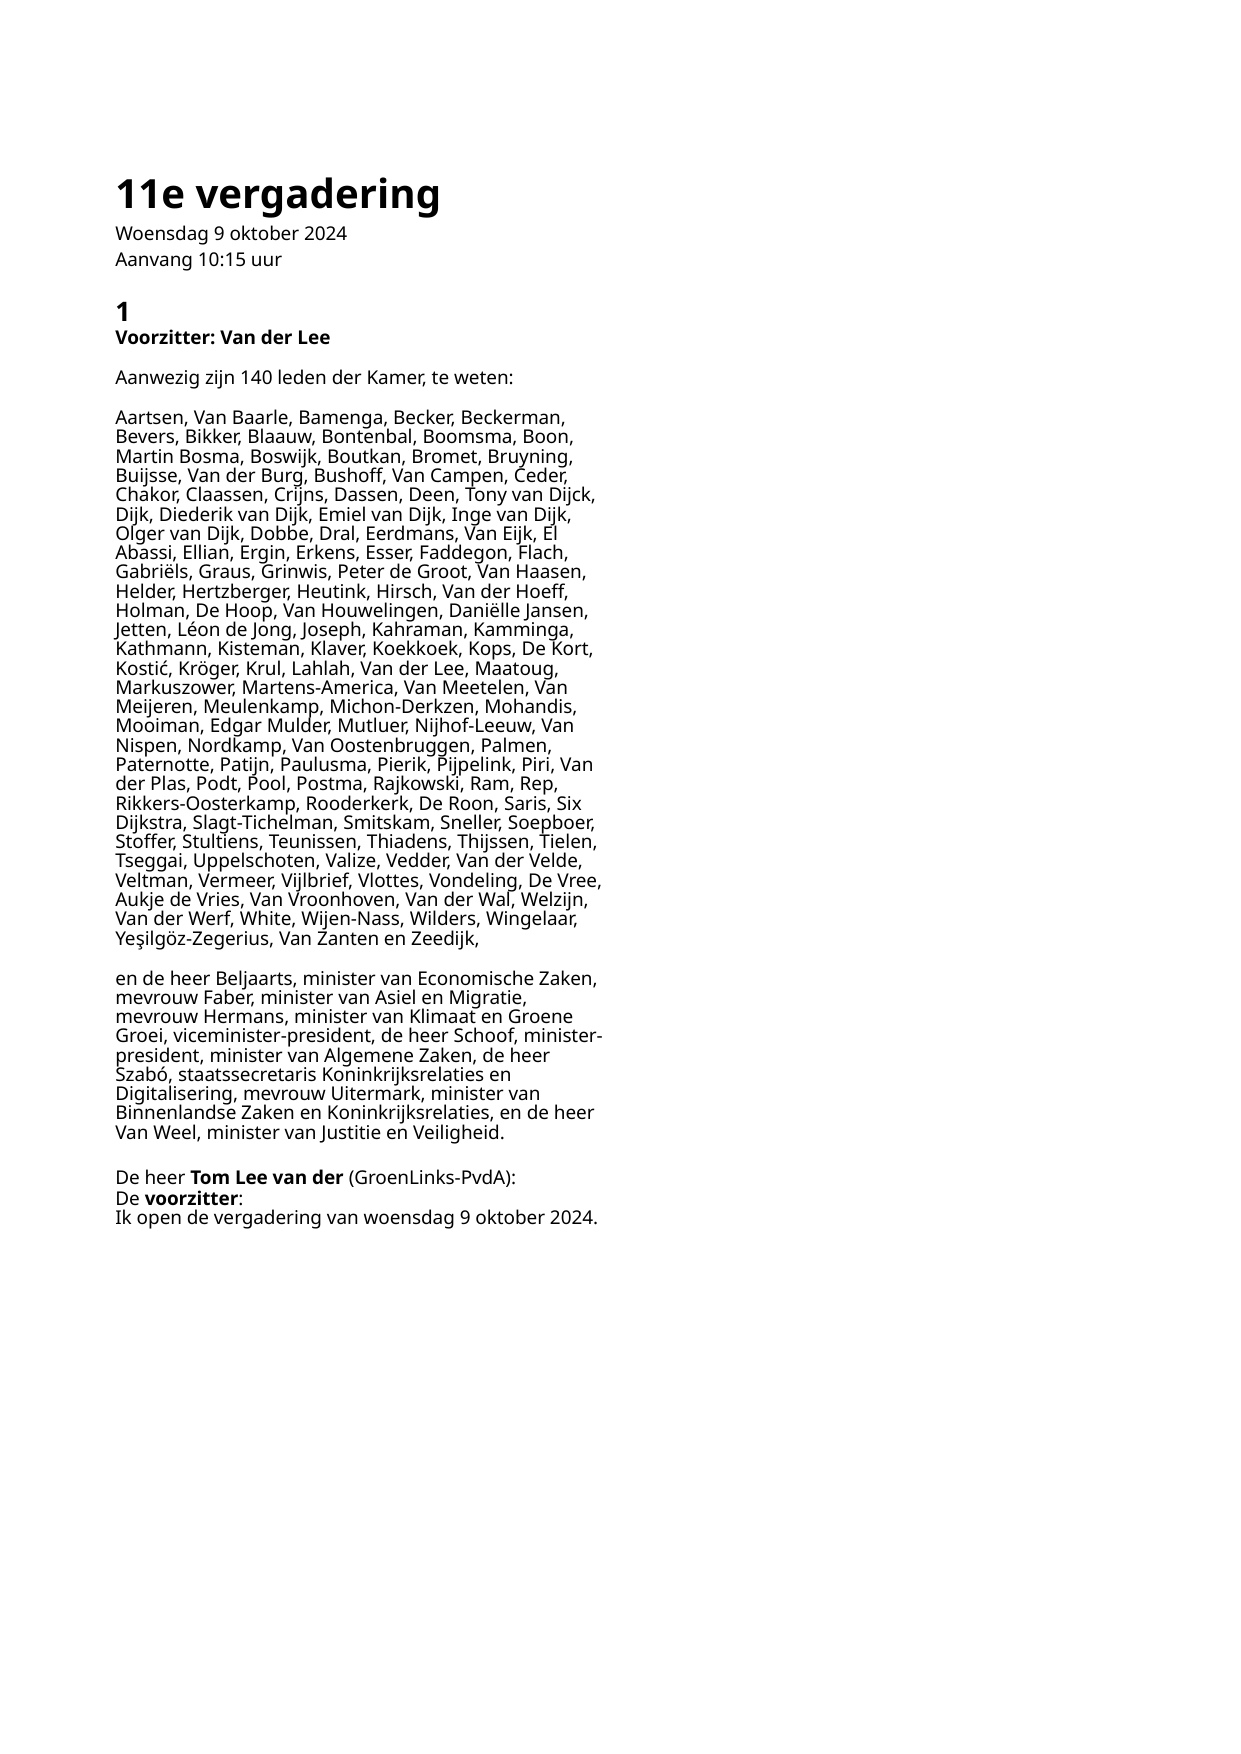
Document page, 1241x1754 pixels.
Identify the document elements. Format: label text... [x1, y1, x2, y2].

text Voorzitter: Van der Lee [115, 329, 605, 348]
text Aartsen, Van Baarle, Bamenga, Becker, Beckerman, Bevers, Bikker, Blaauw, Bontenbal, Boomsma, Boon, Martin Bosma, Boswijk, Boutkan, Bromet, Bruyning, Buijsse, Van der Burg, Bushoff, Van Campen, Ceder, Chakor, Claassen, Crijns, Dassen, Deen, Tony van Dijck, Dijk, Diederik van Dijk, Emiel van Dijk, Inge van Dijk, Olger van Dijk, Dobbe, Dral, Eerdmans, Van Eijk, El Abassi, Ellian, Ergin, Erkens, Esser, Faddegon, Flach, Gabriëls, Graus, Grinwis, Peter de Groot, Van Haasen, Helder, Hertzberger, Heutink, Hirsch, Van der Hoeff, Holman, De Hoop, Van Houwelingen, Daniëlle Jansen, Jetten, Léon de Jong, Joseph, Kahraman, Kamminga, Kathmann, Kisteman, Klaver, Koekkoek, Kops, De Kort, Kostić, Kröger, Krul, Lahlah, Van der Lee, Maatoug, Markuszower, Martens-America, Van Meetelen, Van Meijeren, Meulenkamp, Michon-Derkzen, Mohandis, Mooiman, Edgar Mulder, Mutluer, Nijhof-Leeuw, Van Nispen, Nordkamp, Van Oostenbruggen, Palmen, Paternotte, Patijn, Paulusma, Pierik, Pijpelink, Piri, Van der Plas, Podt, Pool, Postma, Rajkowski, Ram, Rep, Rikkers-Oosterkamp, Rooderkerk, De Roon, Saris, Six Dijkstra, Slagt-Tichelman, Smitskam, Sneller, Soepboer, Stoffer, Stultiens, Teunissen, Thiadens, Thijssen, Tielen, Tseggai, Uppelschoten, Valize, Vedder, Van der Velde, Veltman, Vermeer, Vijlbrief, Vlottes, Vondeling, De Vree, Aukje de Vries, Van Vroonhoven, Van der Wal, Welzijn, Van der Werf, White, Wijen-Nass, Wilders, Wingelaar, Yeşilgöz-Zegerius, Van Zanten en Zeedijk, [115, 409, 605, 949]
text Ik open de vergadering van woensdag 9 oktober 2024. [115, 1209, 605, 1228]
text De voorzitter: [115, 1189, 605, 1209]
text Aanvang 10:15 uur [115, 246, 605, 272]
text 11e vergadering [115, 165, 605, 220]
text De heer Tom Lee van der (GroenLinks-PvdA): [115, 1164, 605, 1189]
text Aanwezig zijn 140 leden der Kamer, te weten: [115, 369, 605, 388]
text 1 [115, 292, 605, 329]
text Woensdag 9 oktober 2024 [115, 220, 605, 246]
text en de heer Beljaarts, minister van Economische Zaken, mevrouw Faber, minister van Asiel en Migratie, mevrouw Hermans, minister van Klimaat en Groene Groei, viceminister-president, de heer Schoof, minister-president, minister van Algemene Zaken, de heer Szabó, staatssecretaris Koninkrijksrelaties en Digitalisering, mevrouw Uitermark, minister van Binnenlandse Zaken en Koninkrijksrelaties, en de heer Van Weel, minister van Justitie en Veiligheid. [115, 969, 605, 1143]
